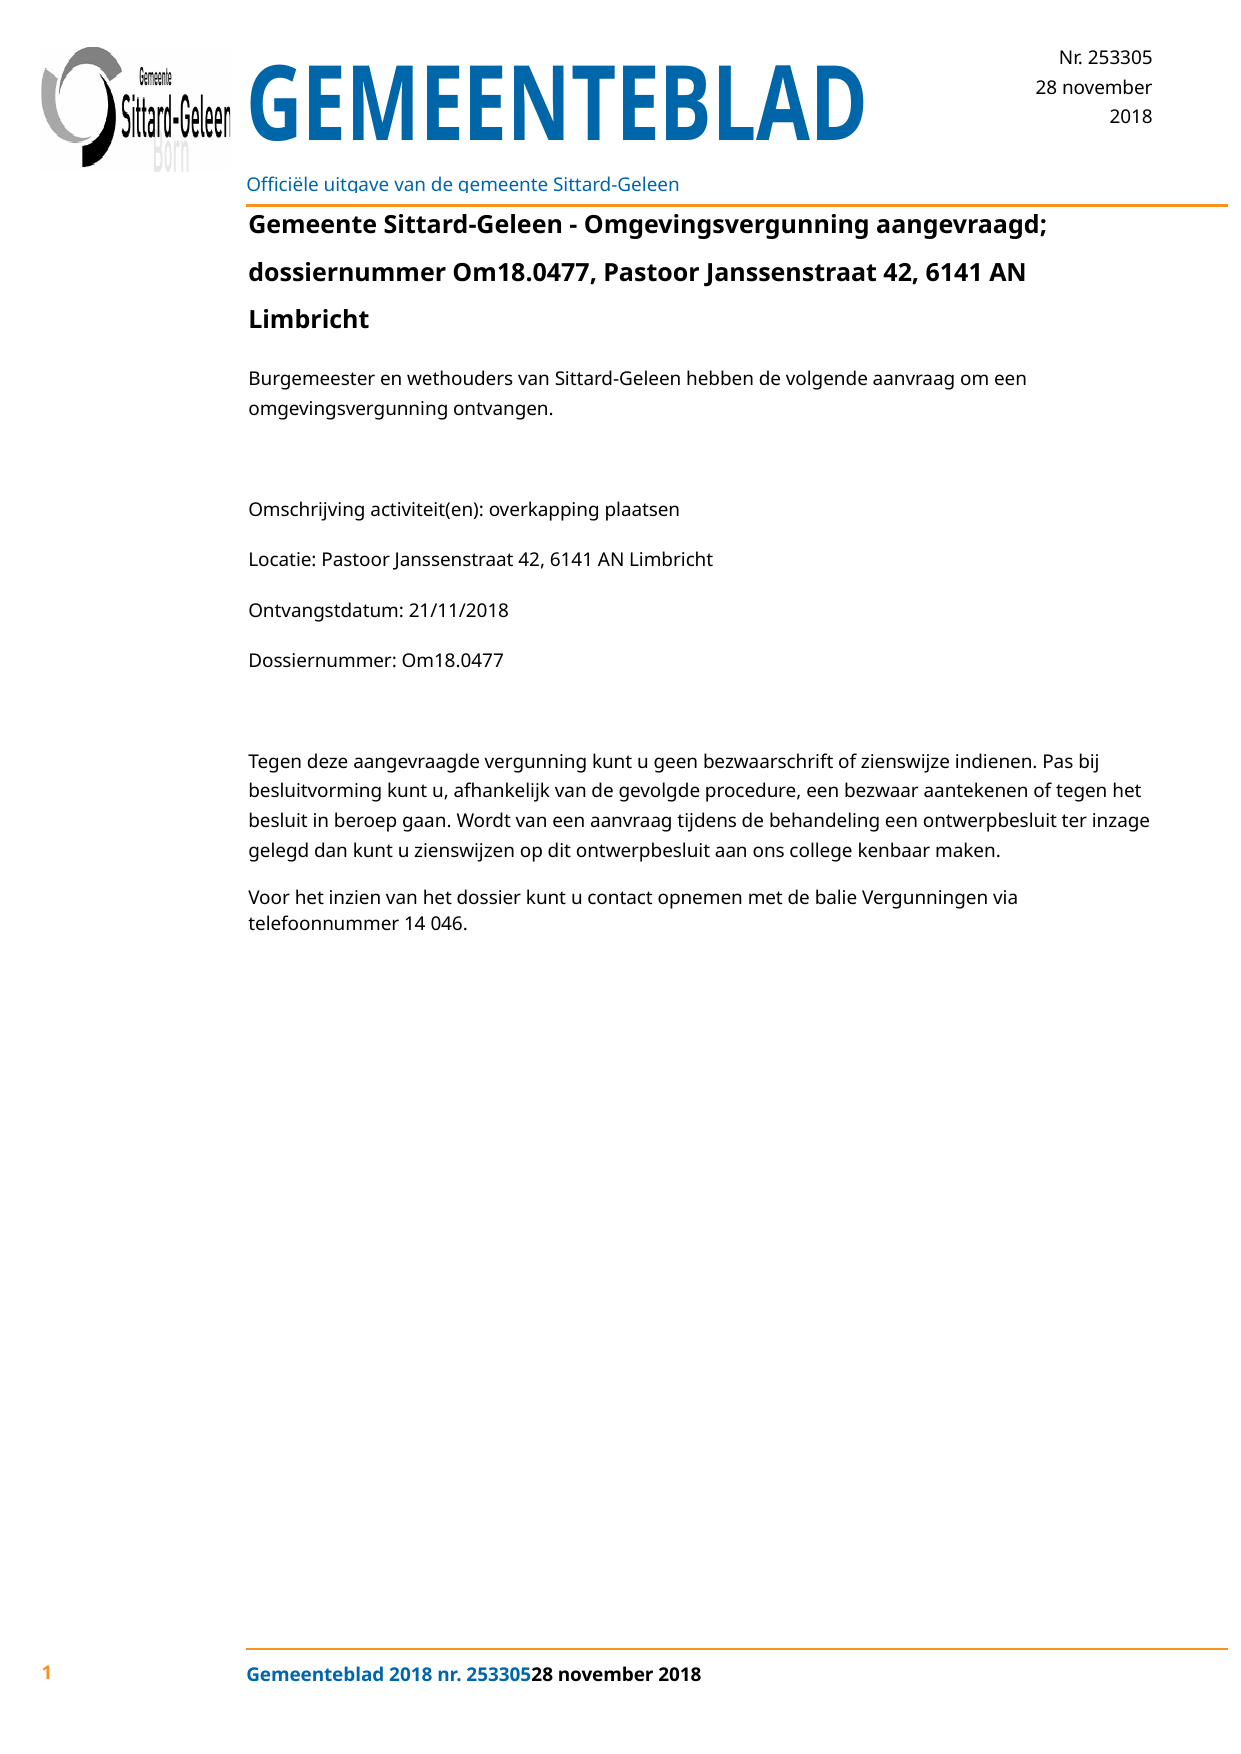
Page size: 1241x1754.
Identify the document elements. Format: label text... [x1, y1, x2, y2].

picture [41, 47, 231, 172]
text Tegen deze aangevraagde vergunning kunt u geen bezwaarschrift of zienswijze indienen. Pas bij besluitvorming kunt u, afhankelijk van de gevolgde procedure, een bezwaar aantekenen of tegen het besluit in beroep gaan. Wordt van een aanvraag tijdens de behandeling een ontwerpbesluit ter inzage gelegd dan kunt u zienswijzen op dit ontwerpbesluit aan ons college kenbaar maken. [248, 748, 1152, 862]
text Dossiernummer: Om18.0477 [248, 647, 1152, 673]
text Ontvangstdatum: 21/11/2018 [248, 597, 1152, 622]
text Burgemeester en wethouders van Sittard-Geleen hebben de volgende aanvraag om een omgevingsvergunning ontvangen. [248, 366, 1152, 421]
text Voor het inzien van het dossier kunt u contact opnemen met de balie Vergunningen via telefoonnummer 14 046. [248, 884, 1152, 936]
text Omschrijving activiteit(en): overkapping plaatsen [248, 496, 1152, 522]
text Locatie: Pastoor Janssenstraat 42, 6141 AN Limbricht [248, 546, 1152, 572]
text Gemeente Sittard-Geleen - Omgevingsvergunning aangevraagd; dossiernummer Om18.0477, Pastoor Janssenstraat 42, 6141 AN Limbricht [248, 207, 1152, 336]
